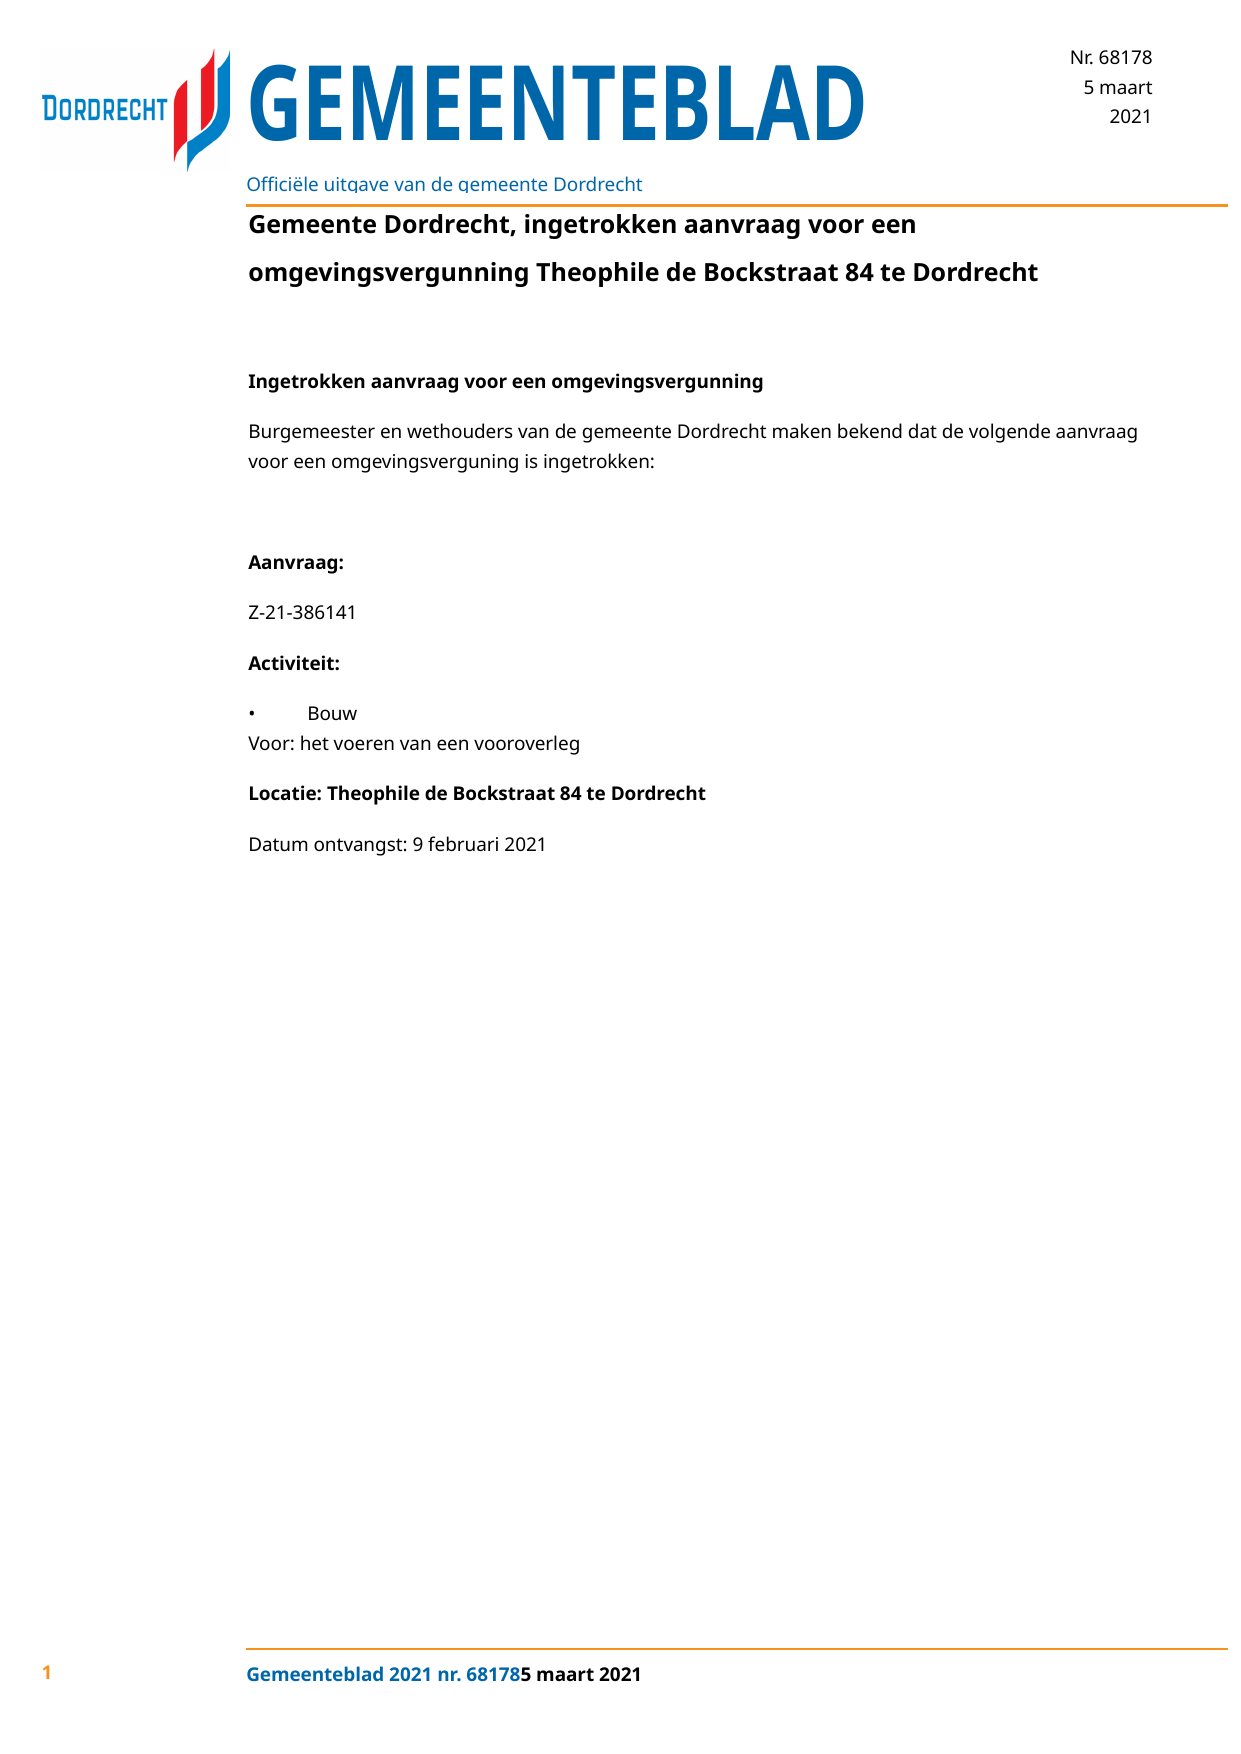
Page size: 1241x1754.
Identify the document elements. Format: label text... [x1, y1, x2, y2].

text Burgemeester en wethouders van de gemeente Dordrecht maken bekend dat de volgende aanvraag voor een omgevingsverguning is ingetrokken: [248, 419, 1152, 474]
text Voor: het voeren van een vooroverleg [248, 730, 1152, 756]
text Activiteit: [248, 650, 1152, 676]
text Locatie: Theophile de Bockstraat 84 te Dordrecht [248, 780, 1152, 806]
picture [41, 47, 231, 172]
text Aanvraag: [248, 549, 1152, 575]
list Bouw [248, 700, 1152, 726]
text Z-21-386141 [248, 599, 1152, 625]
text Gemeente Dordrecht, ingetrokken aanvraag voor een omgevingsvergunning Theophile de Bockstraat 84 te Dordrecht [248, 207, 1152, 288]
text Ingetrokken aanvraag voor een omgevingsvergunning [248, 368, 1152, 394]
text Datum ontvangst: 9 februari 2021 [248, 831, 1152, 857]
